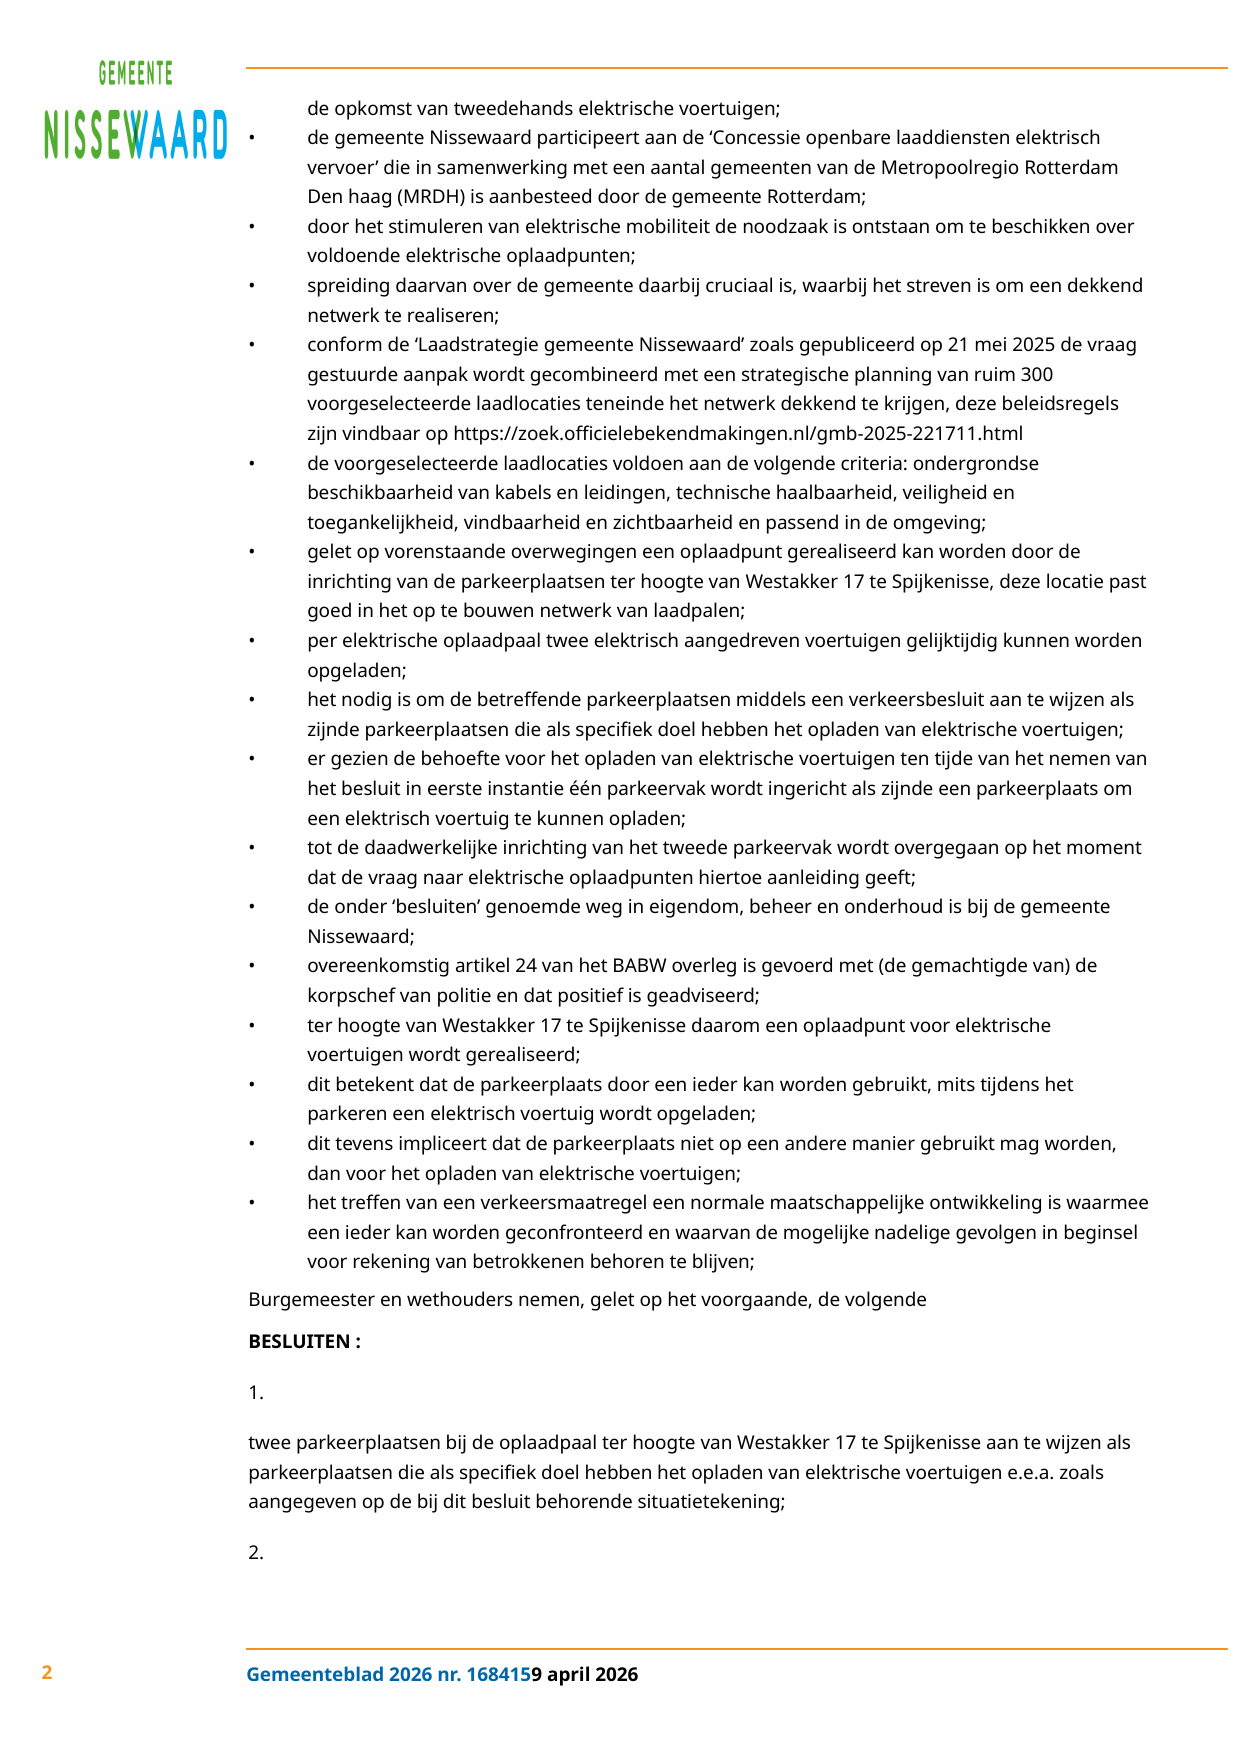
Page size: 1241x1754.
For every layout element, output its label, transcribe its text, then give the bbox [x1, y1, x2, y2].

list gelet op vorenstaande overwegingen een oplaadpunt gerealiseerd kan worden door de inrichting van de parkeerplaatsen ter hoogte van Westakker 17 te Spijkenisse, deze locatie past goed in het op te bouwen netwerk van laadpalen; [248, 538, 1152, 623]
text BESLUITEN : [248, 1328, 1152, 1354]
list het treffen van een verkeersmaatregel een normale maatschappelijke ontwikkeling is waarmee een ieder kan worden geconfronteerd en waarvan de mogelijke nadelige gevolgen in beginsel voor rekening van betrokkenen behoren te blijven; [248, 1189, 1152, 1274]
text twee parkeerplaatsen bij de oplaadpaal ter hoogte van Westakker 17 te Spijkenisse aan te wijzen als parkeerplaatsen die als specifiek doel hebben het opladen van elektrische voertuigen e.e.a. zoals aangegeven op de bij dit besluit behorende situatietekening; [248, 1429, 1152, 1514]
picture [41, 47, 231, 172]
list de onder ‘besluiten’ genoemde weg in eigendom, beheer en onderhoud is bij de gemeente Nissewaard; [248, 893, 1152, 949]
list overeenkomstig artikel 24 van het BABW overleg is gevoerd met (de gemachtigde van) de korpschef van politie en dat positief is geadviseerd; [248, 953, 1152, 1008]
list de gemeente Nissewaard participeert aan de ‘Concessie openbare laaddiensten elektrisch vervoer’ die in samenwerking met een aantal gemeenten van de Metropoolregio Rotterdam Den haag (MRDH) is aanbesteed door de gemeente Rotterdam; [248, 124, 1152, 209]
text Burgemeester en wethouders nemen, gelet op het voorgaande, de volgende [248, 1286, 1152, 1312]
text 2. [248, 1539, 1152, 1564]
list tot de daadwerkelijke inrichting van het tweede parkeervak wordt overgegaan op het moment dat de vraag naar elektrische oplaadpunten hiertoe aanleiding geeft; [248, 834, 1152, 890]
list per elektrische oplaadpaal twee elektrisch aangedreven voertuigen gelijktijdig kunnen worden opgeladen; [248, 627, 1152, 683]
list conform de ‘Laadstrategie gemeente Nissewaard’ zoals gepubliceerd op 21 mei 2025 de vraag gestuurde aanpak wordt gecombineerd met een strategische planning van ruim 300 voorgeselecteerde laadlocaties teneinde het netwerk dekkend te krijgen, deze beleidsregels zijn vindbaar op https://zoek.officielebekendmakingen.nl/gmb-2025-221711.html [248, 331, 1152, 446]
list door het stimuleren van elektrische mobiliteit de noodzaak is ontstaan om te beschikken over voldoende elektrische oplaadpunten; [248, 213, 1152, 268]
list het nodig is om de betreffende parkeerplaatsen middels een verkeersbesluit aan te wijzen als zijnde parkeerplaatsen die als specifiek doel hebben het opladen van elektrische voertuigen; [248, 686, 1152, 742]
list dit tevens impliceert dat de parkeerplaats niet op een andere manier gebruikt mag worden, dan voor het opladen van elektrische voertuigen; [248, 1130, 1152, 1186]
list dit betekent dat de parkeerplaats door een ieder kan worden gebruikt, mits tijdens het parkeren een elektrisch voertuig wordt opgeladen; [248, 1071, 1152, 1126]
list de opkomst van tweedehands elektrische voertuigen; [248, 95, 1152, 121]
list de voorgeselecteerde laadlocaties voldoen aan de volgende criteria: ondergrondse beschikbaarheid van kabels en leidingen, technische haalbaarheid, veiligheid en toegankelijkheid, vindbaarheid en zichtbaarheid en passend in de omgeving; [248, 450, 1152, 535]
list ter hoogte van Westakker 17 te Spijkenisse daarom een oplaadpunt voor elektrische voertuigen wordt gerealiseerd; [248, 1012, 1152, 1067]
text 1. [248, 1379, 1152, 1404]
list spreiding daarvan over de gemeente daarbij cruciaal is, waarbij het streven is om een dekkend netwerk te realiseren; [248, 272, 1152, 328]
list er gezien de behoefte voor het opladen van elektrische voertuigen ten tijde van het nemen van het besluit in eerste instantie één parkeervak wordt ingericht als zijnde een parkeerplaats om een elektrisch voertuig te kunnen opladen; [248, 746, 1152, 831]
